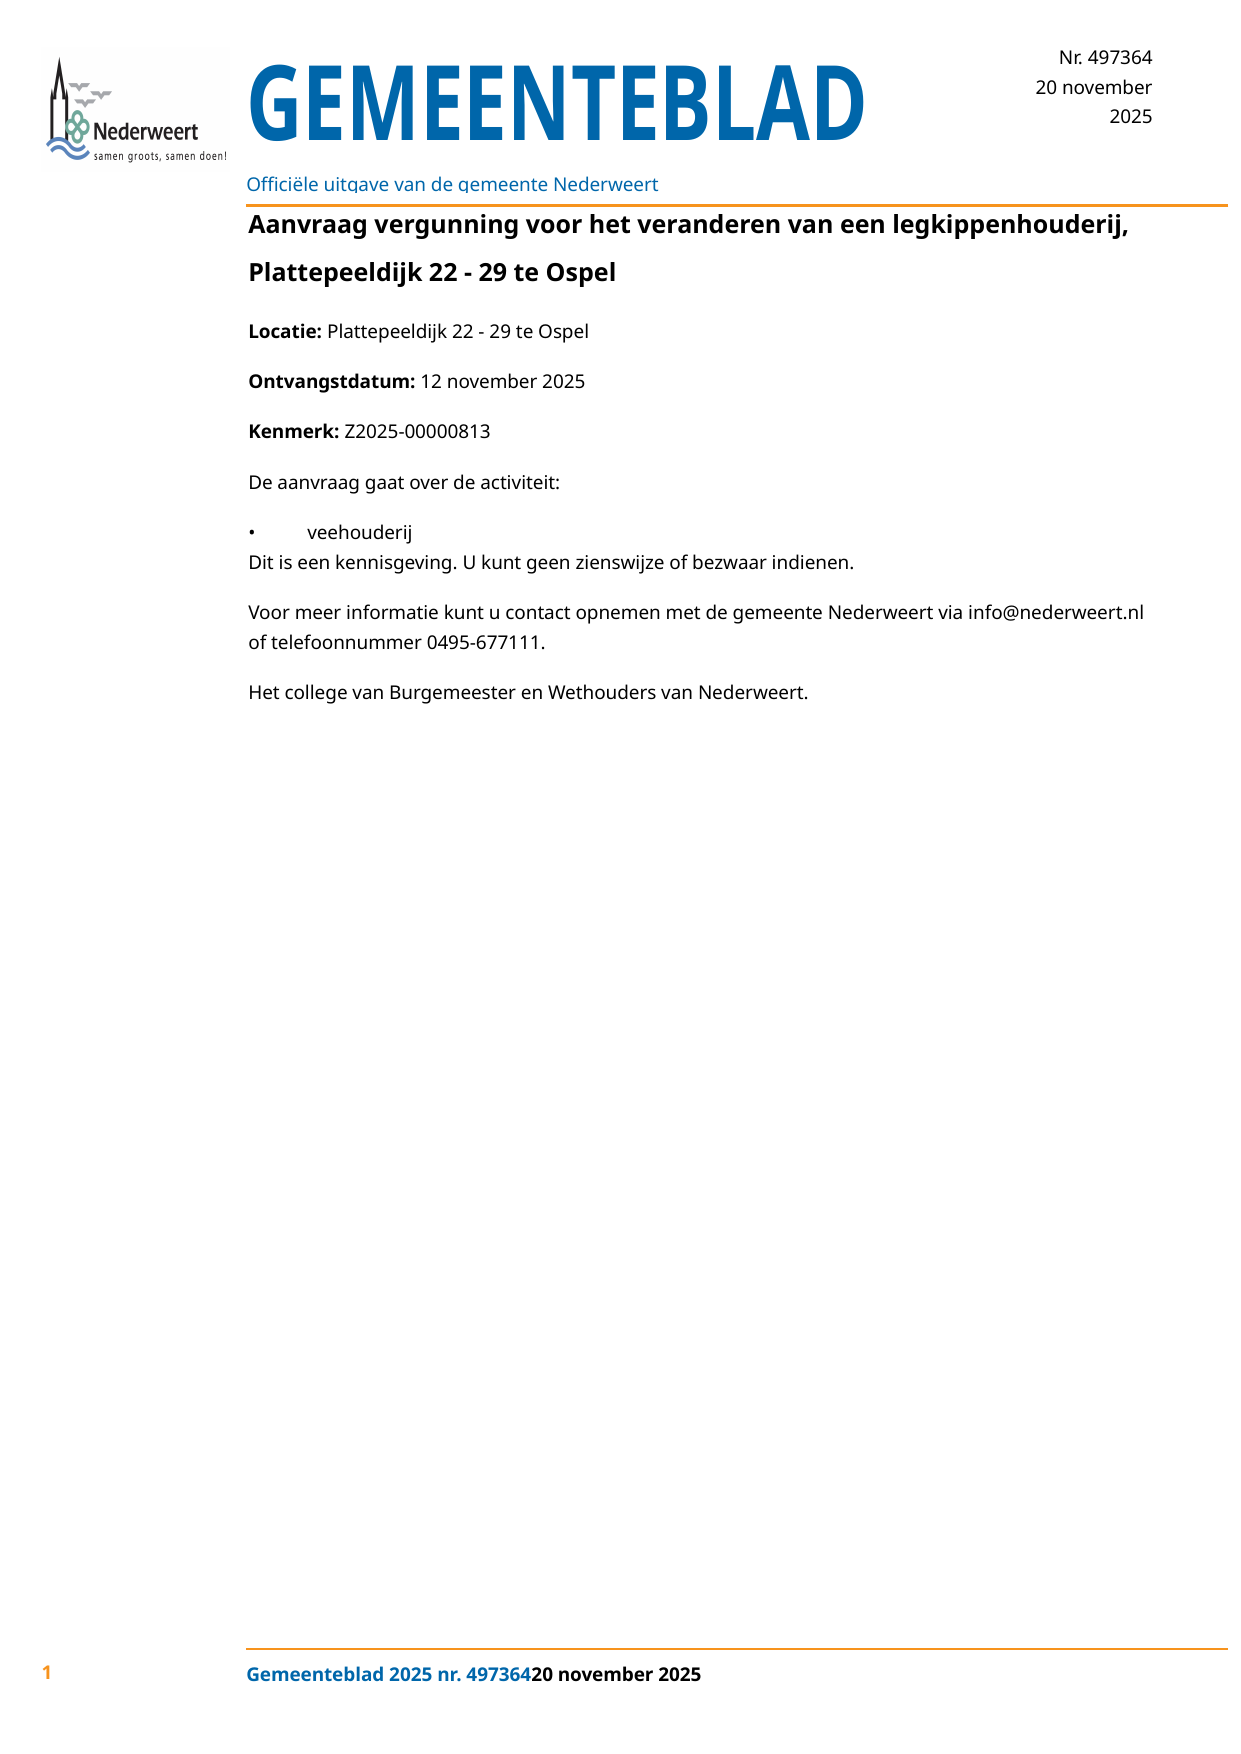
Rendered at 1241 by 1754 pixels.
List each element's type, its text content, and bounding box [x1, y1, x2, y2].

text Ontvangstdatum: 12 november 2025 [248, 368, 1152, 394]
text Kenmerk: Z2025-00000813 [248, 419, 1152, 444]
text De aanvraag gaat over de activiteit: [248, 469, 1152, 495]
text Locatie: Plattepeeldijk 22 - 29 te Ospel [248, 318, 1152, 344]
text Het college van Burgemeester en Wethouders van Nederweert. [248, 679, 1152, 705]
text Dit is een kennisgeving. U kunt geen zienswijze of bezwaar indienen. [248, 549, 1152, 575]
text Voor meer informatie kunt u contact opnemen met de gemeente Nederweert via info@nederweert.nl of telefoonnummer 0495-677111. [248, 599, 1152, 655]
picture [41, 47, 231, 172]
text Aanvraag vergunning voor het veranderen van een legkippenhouderij, Plattepeeldijk 22 - 29 te Ospel [248, 207, 1152, 288]
list veehouderij [248, 519, 1152, 545]
